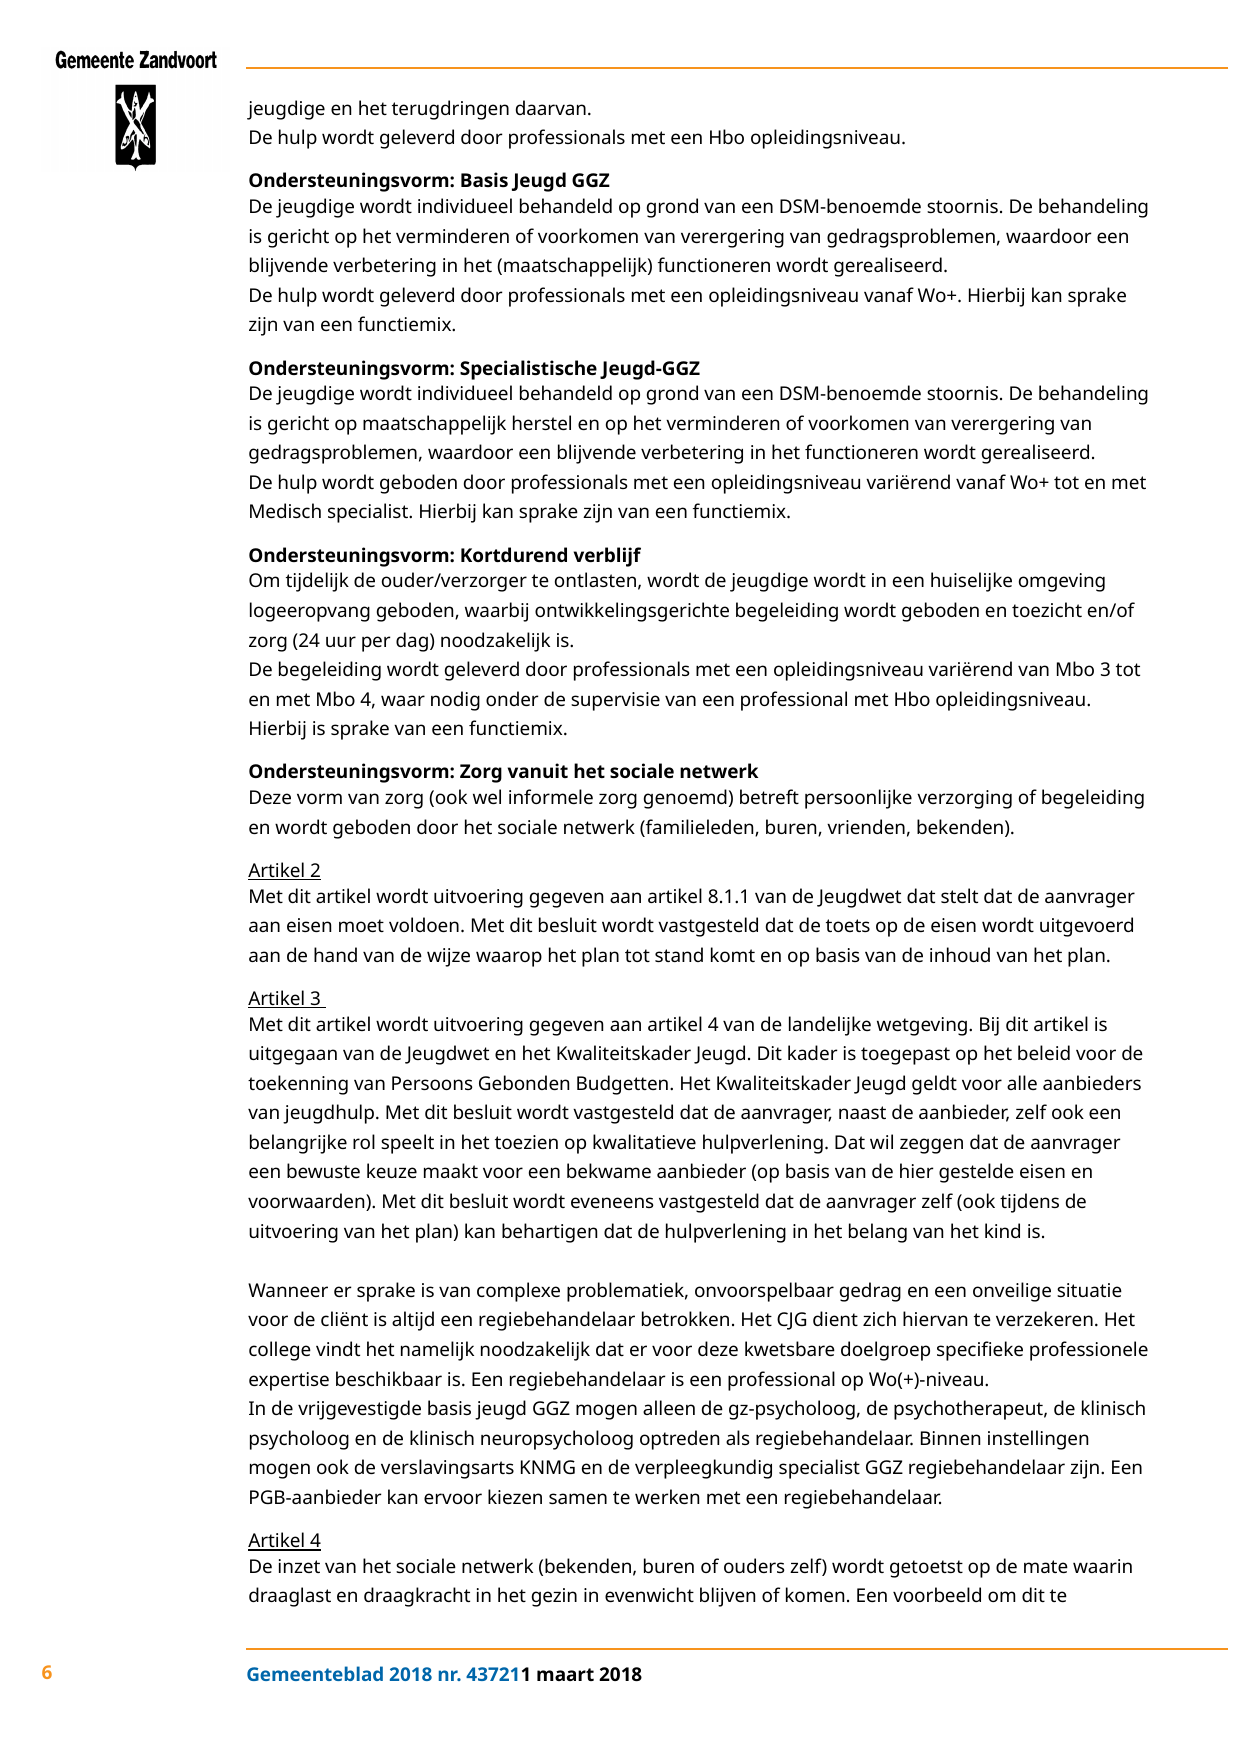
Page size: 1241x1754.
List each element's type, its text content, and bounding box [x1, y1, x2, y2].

text De inzet van het sociale netwerk (bekenden, buren of ouders zelf) wordt getoetst op de mate waarin draaglast en draagkracht in het gezin in evenwicht blijven of komen. Een voorbeeld om dit te [248, 1553, 1152, 1608]
text Artikel 4 [248, 1527, 1152, 1553]
text De hulp wordt geleverd door professionals met een opleidingsniveau vanaf Wo+. Hierbij kan sprake zijn van een functiemix. [248, 282, 1152, 337]
text De jeugdige wordt individueel behandeld op grond van een DSM-benoemde stoornis. De behandeling is gericht op het verminderen of voorkomen van verergering van gedragsproblemen, waardoor een blijvende verbetering in het (maatschappelijk) functioneren wordt gerealiseerd. [248, 193, 1152, 278]
text Hierbij is sprake van een functiemix. [248, 716, 1152, 741]
text In de vrijgevestigde basis jeugd GGZ mogen alleen de gz-psycholoog, de psychotherapeut, de klinisch psycholoog en de klinisch neuropsycholoog optreden als regiebehandelaar. Binnen instellingen mogen ook de verslavingsarts KNMG en de verpleegkundig specialist GGZ regiebehandelaar zijn. Een PGB-aanbieder kan ervoor kiezen samen te werken met een regiebehandelaar. [248, 1395, 1152, 1510]
text De jeugdige wordt individueel behandeld op grond van een DSM-benoemde stoornis. De behandeling is gericht op maatschappelijk herstel en op het verminderen of voorkomen van verergering van gedragsproblemen, waardoor een blijvende verbetering in het functioneren wordt gerealiseerd. [248, 380, 1152, 465]
text Om tijdelijk de ouder/verzorger te ontlasten, wordt de jeugdige wordt in een huiselijke omgeving logeeropvang geboden, waarbij ontwikkelingsgerichte begeleiding wordt geboden en toezicht en/of zorg (24 uur per dag) noodzakelijk is. [248, 568, 1152, 652]
text Met dit artikel wordt uitvoering gegeven aan artikel 4 van de landelijke wetgeving. Bij dit artikel is uitgegaan van de Jeugdwet en het Kwaliteitskader Jeugd. Dit kader is toegepast op het beleid voor de toekenning van Persoons Gebonden Budgetten. Het Kwaliteitskader Jeugd geldt voor alle aanbieders van jeugdhulp. Met dit besluit wordt vastgesteld dat de aanvrager, naast de aanbieder, zelf ook een belangrijke rol speelt in het toezien op kwalitatieve hulpverlening. Dat wil zeggen dat de aanvrager een bewuste keuze maakt voor een bekwame aanbieder (op basis van de hier gestelde eisen en voorwaarden). Met dit besluit wordt eveneens vastgesteld dat de aanvrager zelf (ook tijdens de uitvoering van het plan) kan behartigen dat de hulpverlening in het belang van het kind is. [248, 1011, 1152, 1244]
text Wanneer er sprake is van complexe problematiek, onvoorspelbaar gedrag en een onveilige situatie voor de cliënt is altijd een regiebehandelaar betrokken. Het CJG dient zich hiervan te verzekeren. Het college vindt het namelijk noodzakelijk dat er voor deze kwetsbare doelgroep specifieke professionele expertise beschikbaar is. Een regiebehandelaar is een professional op Wo(+)-niveau. [248, 1277, 1152, 1392]
text Ondersteuningsvorm: Specialistische Jeugd-GGZ [248, 355, 1152, 380]
text Deze vorm van zorg (ook wel informele zorg genoemd) betreft persoonlijke verzorging of begeleiding en wordt geboden door het sociale netwerk (familieleden, buren, vrienden, bekenden). [248, 784, 1152, 840]
text Ondersteuningsvorm: Kortdurend verblijf [248, 542, 1152, 568]
text jeugdige en het terugdringen daarvan. [248, 95, 1152, 121]
text De hulp wordt geleverd door professionals met een Hbo opleidingsniveau. [248, 124, 1152, 150]
text De begeleiding wordt geleverd door professionals met een opleidingsniveau variërend van Mbo 3 tot en met Mbo 4, waar nodig onder de supervisie van een professional met Hbo opleidingsniveau. [248, 656, 1152, 712]
picture [41, 47, 231, 172]
text Ondersteuningsvorm: Basis Jeugd GGZ [248, 167, 1152, 193]
text Artikel 3 [248, 985, 1152, 1011]
text Artikel 2 [248, 857, 1152, 883]
text Met dit artikel wordt uitvoering gegeven aan artikel 8.1.1 van de Jeugdwet dat stelt dat de aanvrager aan eisen moet voldoen. Met dit besluit wordt vastgesteld dat de toets op de eisen wordt uitgevoerd aan de hand van de wijze waarop het plan tot stand komt en op basis van de inhoud van het plan. [248, 883, 1152, 968]
text Ondersteuningsvorm: Zorg vanuit het sociale netwerk [248, 759, 1152, 784]
text De hulp wordt geboden door professionals met een opleidingsniveau variërend vanaf Wo+ tot en met Medisch specialist. Hierbij kan sprake zijn van een functiemix. [248, 469, 1152, 524]
